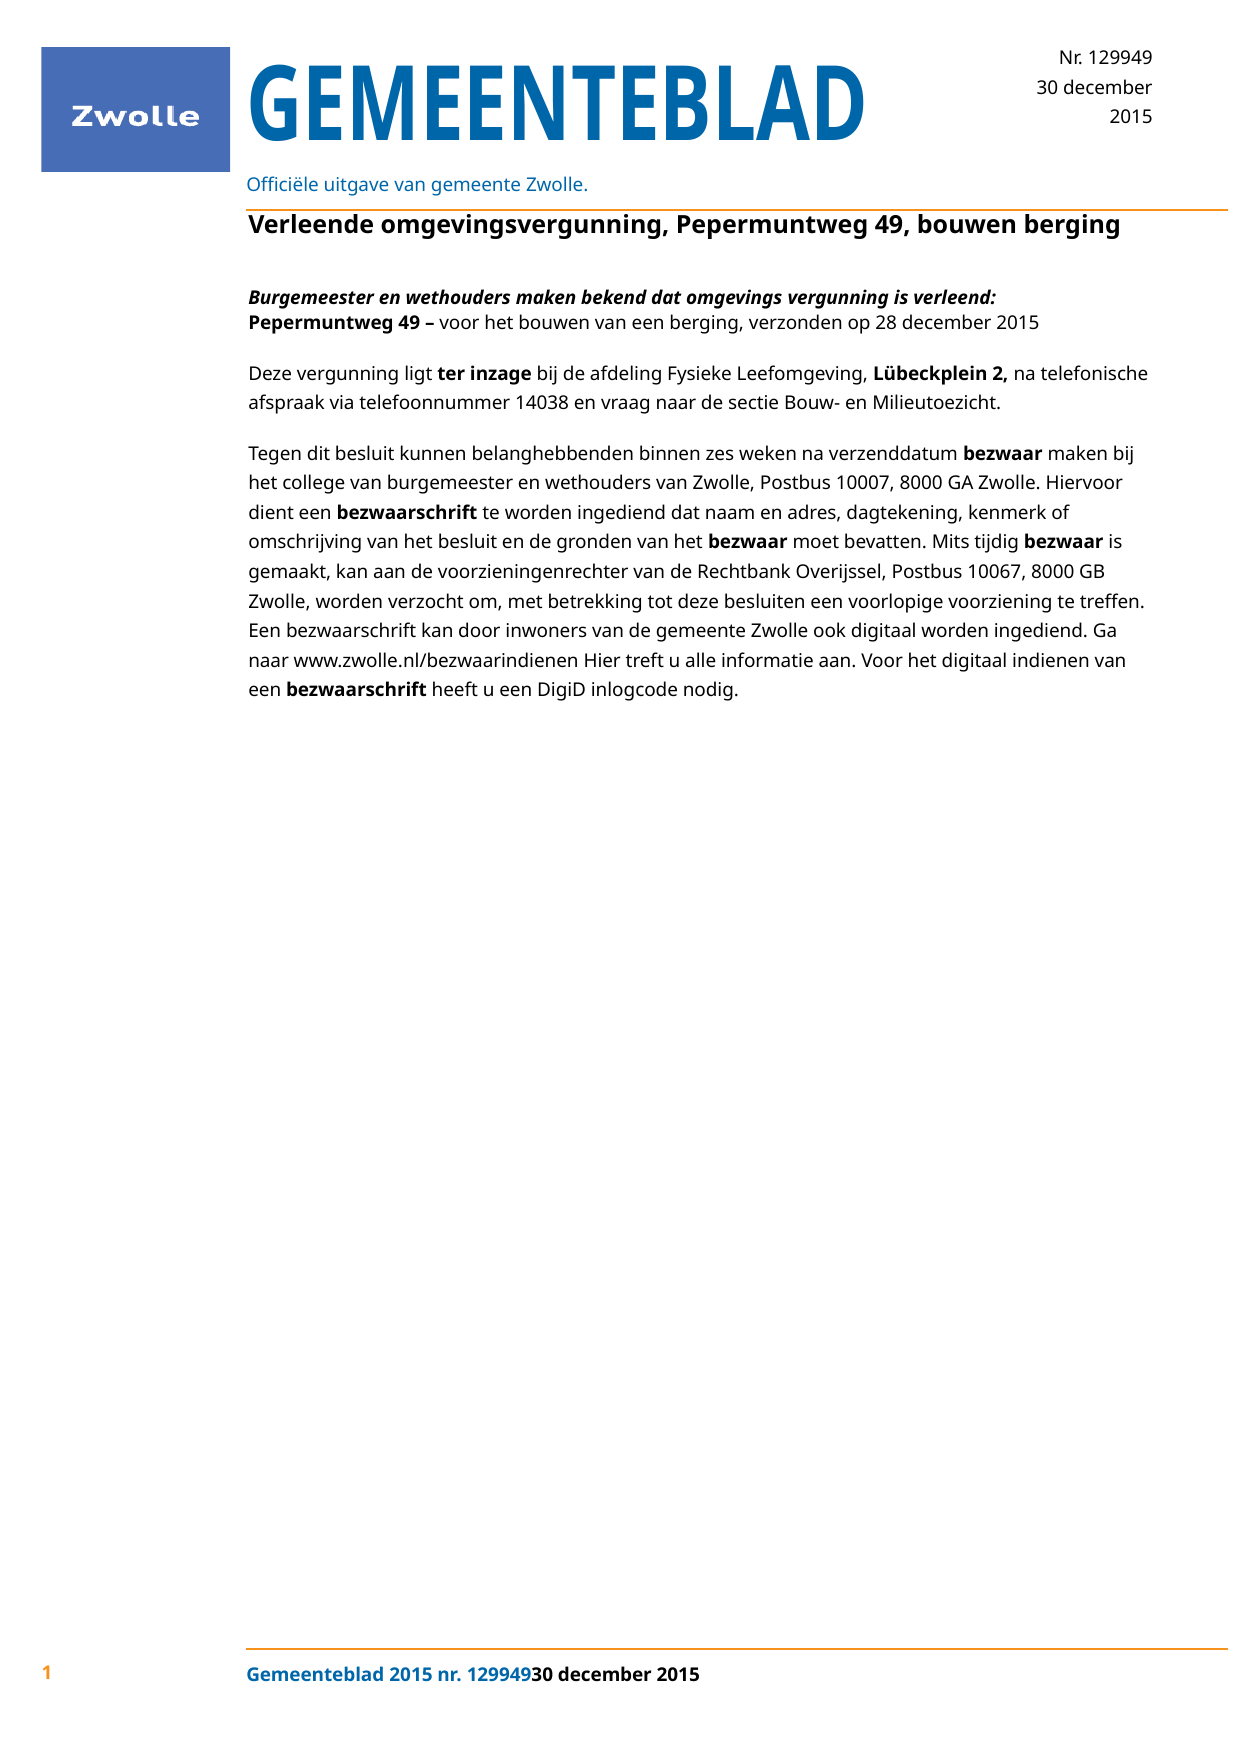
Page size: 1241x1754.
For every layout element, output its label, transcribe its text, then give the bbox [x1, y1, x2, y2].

text Tegen dit besluit kunnen belanghebbenden binnen zes weken na verzenddatum bezwaar maken bij het college van burgemeester en wethouders van Zwolle, Postbus 10007, 8000 GA Zwolle. Hiervoor dient een bezwaarschrift te worden ingediend dat naam en adres, dagtekening, kenmerk of omschrijving van het besluit en de gronden van het bezwaar moet bevatten. Mits tijdig bezwaar is gemaakt, kan aan de voorzieningenrechter van de Rechtbank Overijssel, Postbus 10067, 8000 GB Zwolle, worden verzocht om, met betrekking tot deze besluiten een voorlopige voorziening te treffen. Een bezwaarschrift kan door inwoners van de gemeente Zwolle ook digitaal worden ingediend. Ga naar www.zwolle.nl/bezwaarindienen Hier treft u alle informatie aan. Voor het digitaal indienen van een bezwaarschrift heeft u een DigiD inlogcode nodig. [248, 440, 1152, 702]
text Burgemeester en wethouders maken bekend dat omgevings vergunning is verleend: [248, 284, 1152, 309]
text Pepermuntweg 49 – voor het bouwen van een berging, verzonden op 28 december 2015 [248, 309, 1152, 335]
text Deze vergunning ligt ter inzage bij de afdeling Fysieke Leefomgeving, Lübeckplein 2, na telefonische afspraak via telefoonnummer 14038 en vraag naar de sectie Bouw- en Milieutoezicht. [248, 360, 1152, 415]
picture [41, 47, 231, 172]
text Verleende omgevingsvergunning, Pepermuntweg 49, bouwen berging [248, 211, 1152, 241]
